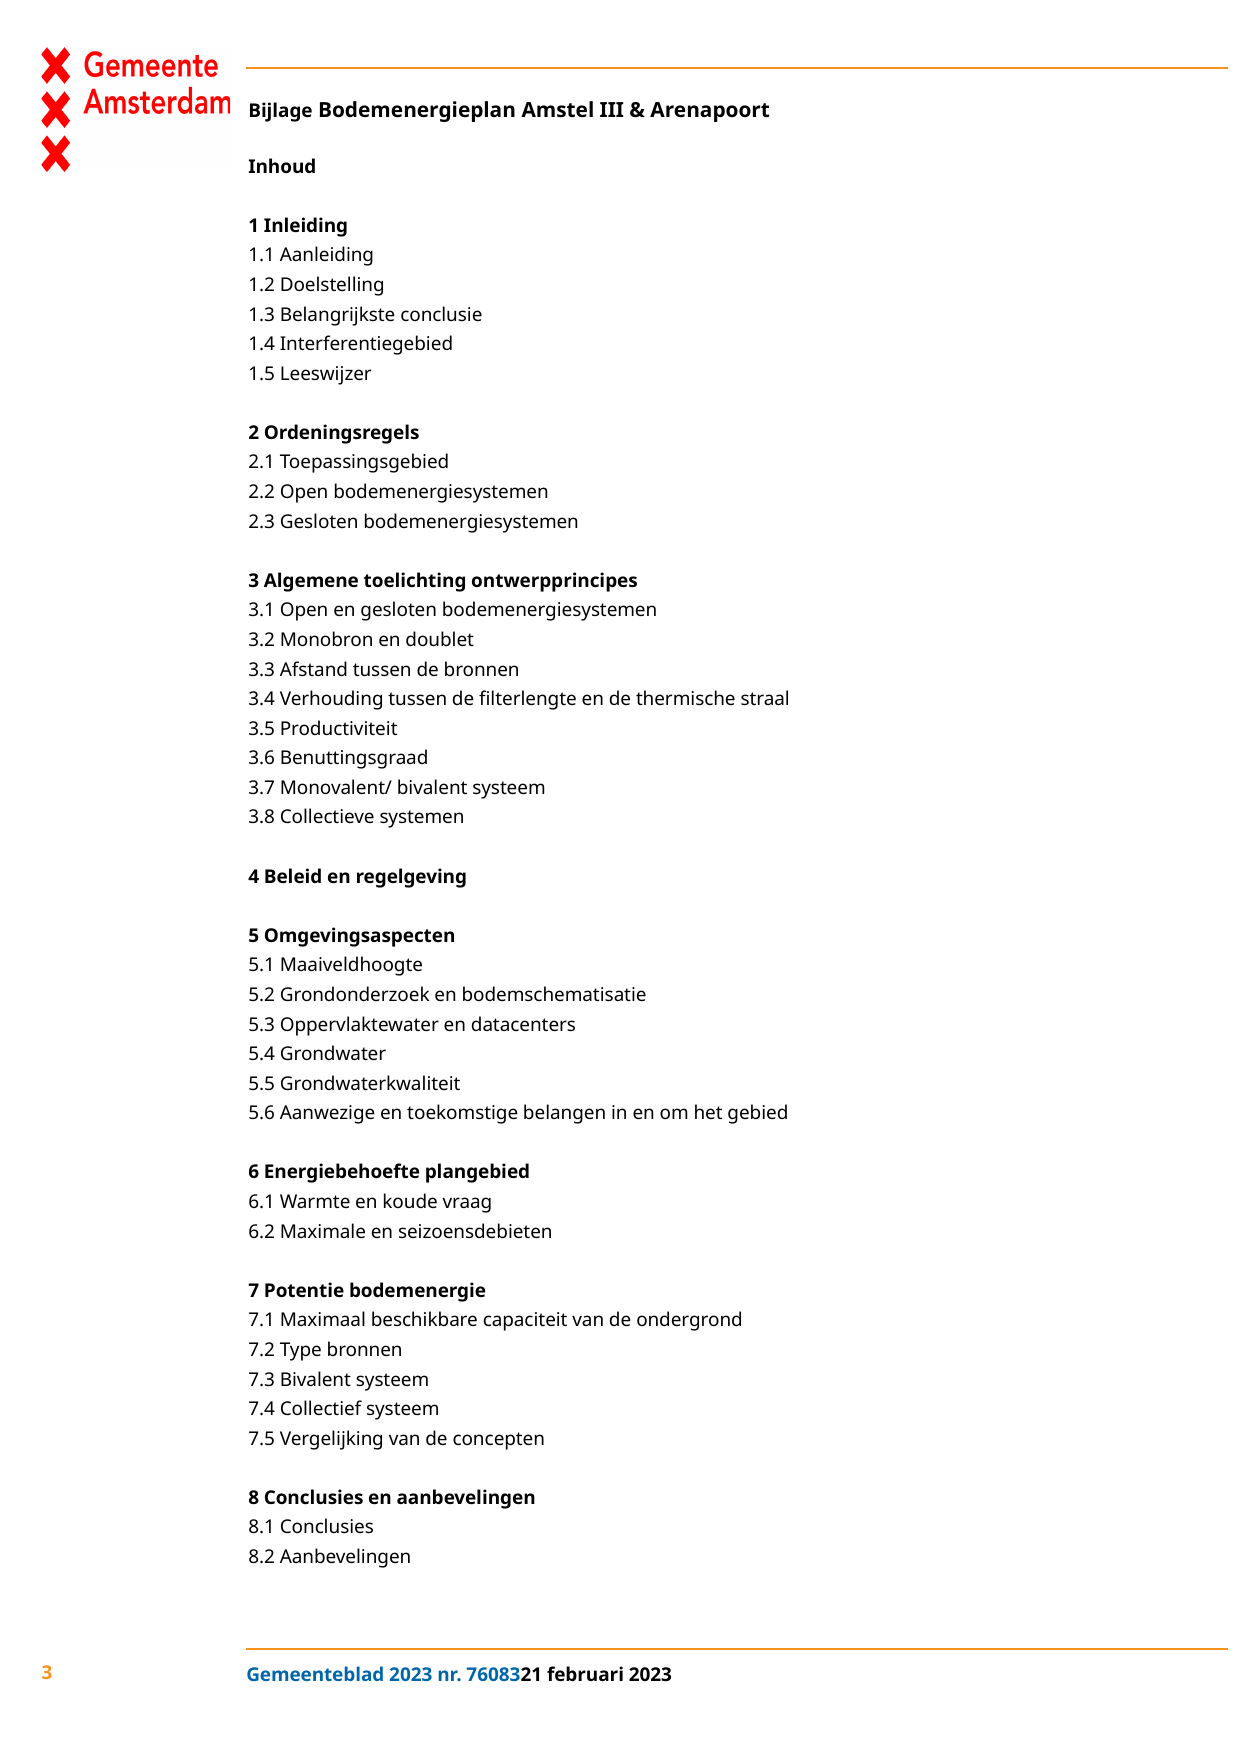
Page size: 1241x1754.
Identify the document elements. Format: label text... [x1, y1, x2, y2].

text 3.5 Productiviteit [248, 715, 1152, 741]
text 1.3 Belangrijkste conclusie [248, 301, 1152, 327]
picture [41, 47, 231, 172]
text 1.5 Leeswijzer [248, 360, 1152, 386]
text 5.5 Grondwaterkwaliteit [248, 1070, 1152, 1096]
text 3.7 Monovalent/ bivalent systeem [248, 774, 1152, 800]
text 1 Inleiding [248, 212, 1152, 238]
text 1.1 Aanleiding [248, 242, 1152, 267]
text 3.1 Open en gesloten bodemenergiesystemen [248, 597, 1152, 622]
text 1.4 Interferentiegebied [248, 330, 1152, 356]
text 5.2 Grondonderzoek en bodemschematisatie [248, 981, 1152, 1007]
text 7.4 Collectief systeem [248, 1395, 1152, 1421]
text 2 Ordeningsregels [248, 419, 1152, 445]
text 3.6 Benuttingsgraad [248, 744, 1152, 770]
text 7.1 Maximaal beschikbare capaciteit van de ondergrond [248, 1307, 1152, 1332]
text 7.2 Type bronnen [248, 1336, 1152, 1362]
text 7.3 Bivalent systeem [248, 1366, 1152, 1392]
text 5.1 Maaiveldhoogte [248, 952, 1152, 977]
text 6 Energiebehoefte plangebied [248, 1159, 1152, 1184]
text Bijlage Bodemenergieplan Amstel III & Arenapoort [248, 95, 1152, 123]
text 2.1 Toepassingsgebied [248, 449, 1152, 474]
text 2.2 Open bodemenergiesystemen [248, 478, 1152, 504]
text 3.4 Verhouding tussen de filterlengte en de thermische straal [248, 685, 1152, 711]
text 8 Conclusies en aanbevelingen [248, 1484, 1152, 1510]
text 4 Beleid en regelgeving [248, 863, 1152, 889]
text 7.5 Vergelijking van de concepten [248, 1425, 1152, 1451]
text 8.2 Aanbevelingen [248, 1543, 1152, 1569]
text 5.6 Aanwezige en toekomstige belangen in en om het gebied [248, 1099, 1152, 1125]
text 8.1 Conclusies [248, 1514, 1152, 1539]
text 5.4 Grondwater [248, 1040, 1152, 1066]
text 7 Potentie bodemenergie [248, 1277, 1152, 1303]
text 3.2 Monobron en doublet [248, 626, 1152, 652]
text 1.2 Doelstelling [248, 271, 1152, 297]
text 5.3 Oppervlaktewater en datacenters [248, 1011, 1152, 1037]
text 2.3 Gesloten bodemenergiesystemen [248, 508, 1152, 534]
text 5 Omgevingsaspecten [248, 922, 1152, 948]
text Inhoud [248, 153, 1152, 179]
text 3.3 Afstand tussen de bronnen [248, 656, 1152, 682]
text 6.2 Maximale en seizoensdebieten [248, 1218, 1152, 1244]
text 3 Algemene toelichting ontwerpprincipes [248, 567, 1152, 593]
text 3.8 Collectieve systemen [248, 804, 1152, 829]
text 6.1 Warmte en koude vraag [248, 1188, 1152, 1214]
